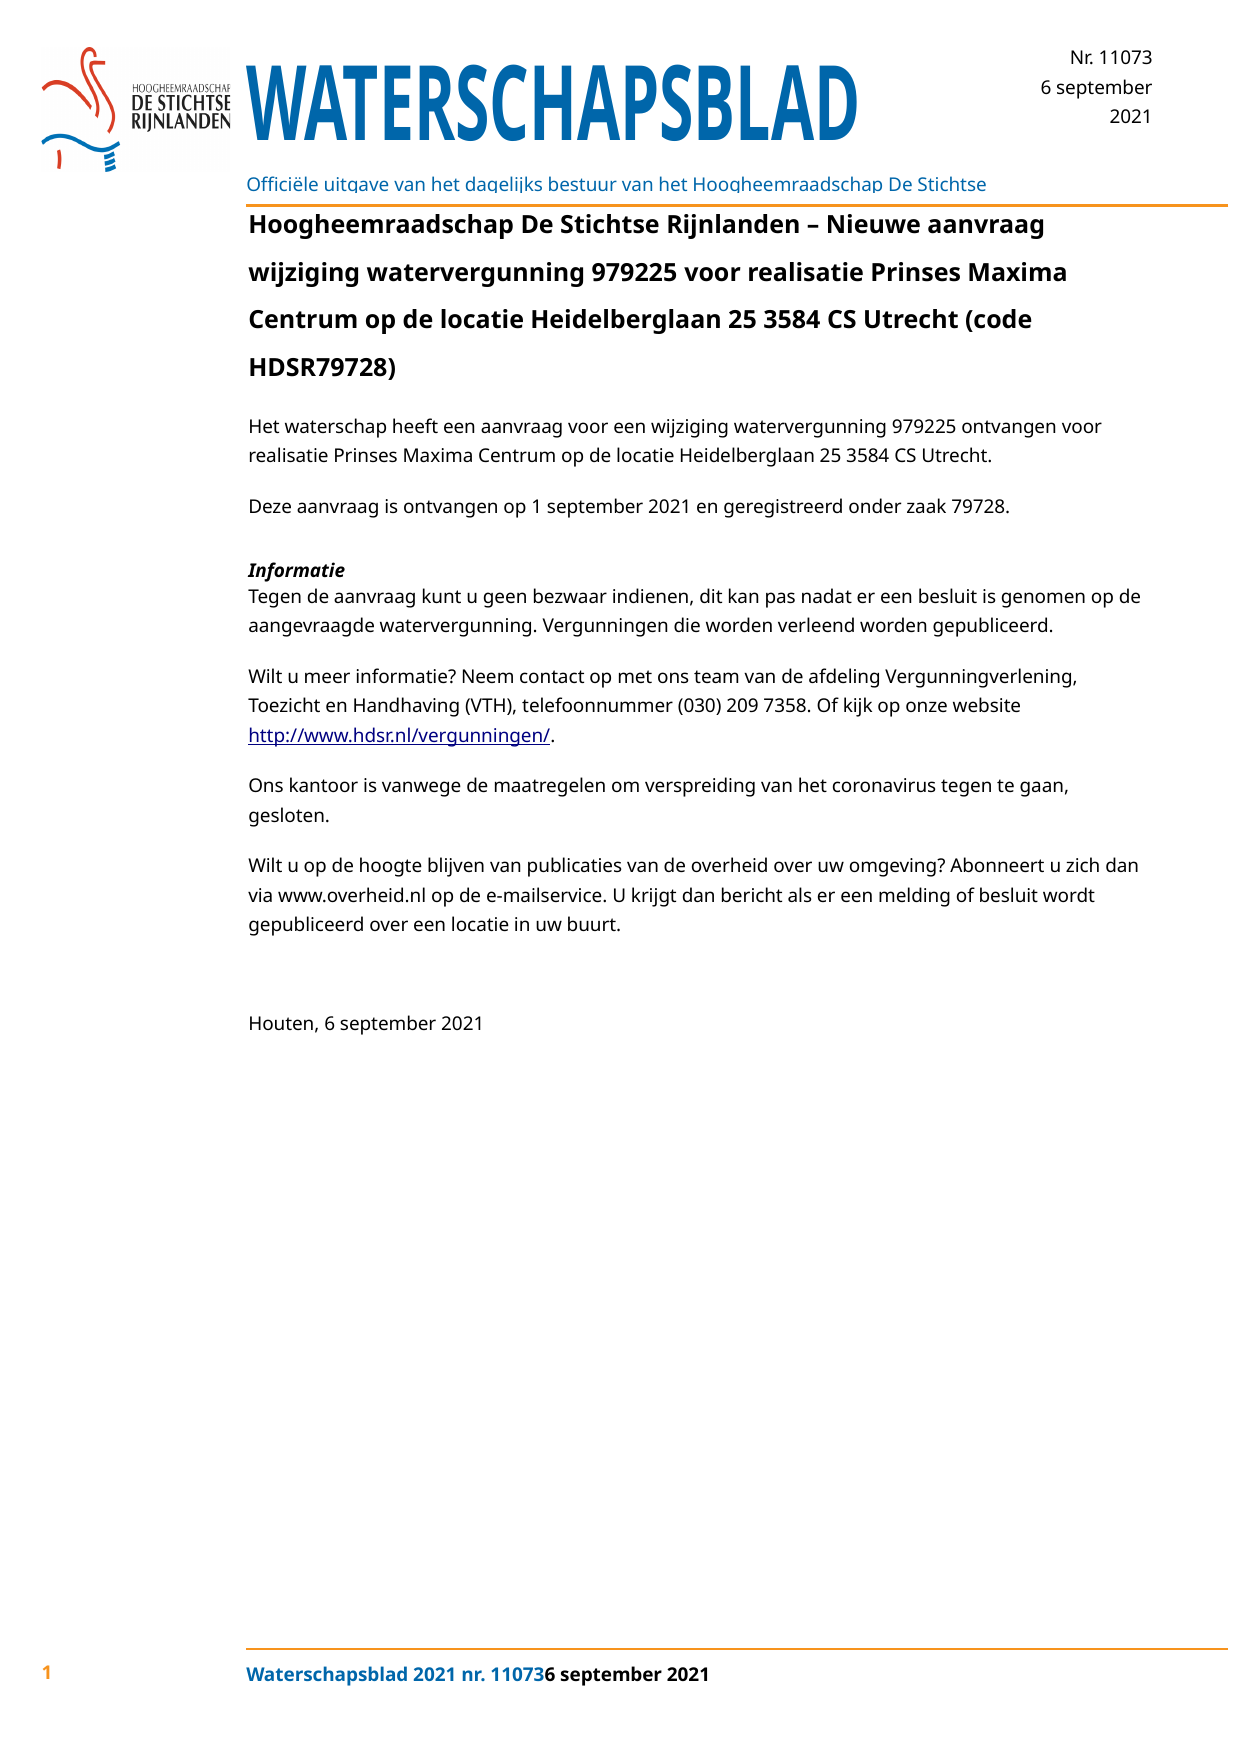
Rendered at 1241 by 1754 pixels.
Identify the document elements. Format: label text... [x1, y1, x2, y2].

text Hoogheemraadschap De Stichtse Rijnlanden – Nieuwe aanvraag wijziging watervergunning 979225 voor realisatie Prinses Maxima Centrum op de locatie Heidelberglaan 25 3584 CS Utrecht (code HDSR79728) [248, 207, 1152, 384]
text Tegen de aanvraag kunt u geen bezwaar indienen, dit kan pas nadat er een besluit is genomen op de aangevraagde watervergunning. Vergunningen die worden verleend worden gepubliceerd. [248, 583, 1152, 638]
text Deze aanvraag is ontvangen op 1 september 2021 en geregistreerd onder zaak 79728. [248, 493, 1152, 519]
picture [41, 47, 231, 172]
text Wilt u meer informatie? Neem contact op met ons team van de afdeling Vergunningverlening, Toezicht en Handhaving (VTH), telefoonnummer (030) 209 7358. Of kijk op onze website http://www.hdsr.nl/vergunningen/. [248, 663, 1152, 748]
text Ons kantoor is vanwege de maatregelen om verspreiding van het coronavirus tegen te gaan, gesloten. [248, 772, 1152, 828]
text Informatie [248, 557, 1152, 583]
text Houten, 6 september 2021 [248, 1010, 1152, 1036]
text Het waterschap heeft een aanvraag voor een wijziging watervergunning 979225 ontvangen voor realisatie Prinses Maxima Centrum op de locatie Heidelberglaan 25 3584 CS Utrecht. [248, 413, 1152, 468]
text Wilt u op de hoogte blijven van publicaties van de overheid over uw omgeving? Abonneert u zich dan via www.overheid.nl op de e-mailservice. U krijgt dan bericht als er een melding of besluit wordt gepubliceerd over een locatie in uw buurt. [248, 852, 1152, 937]
